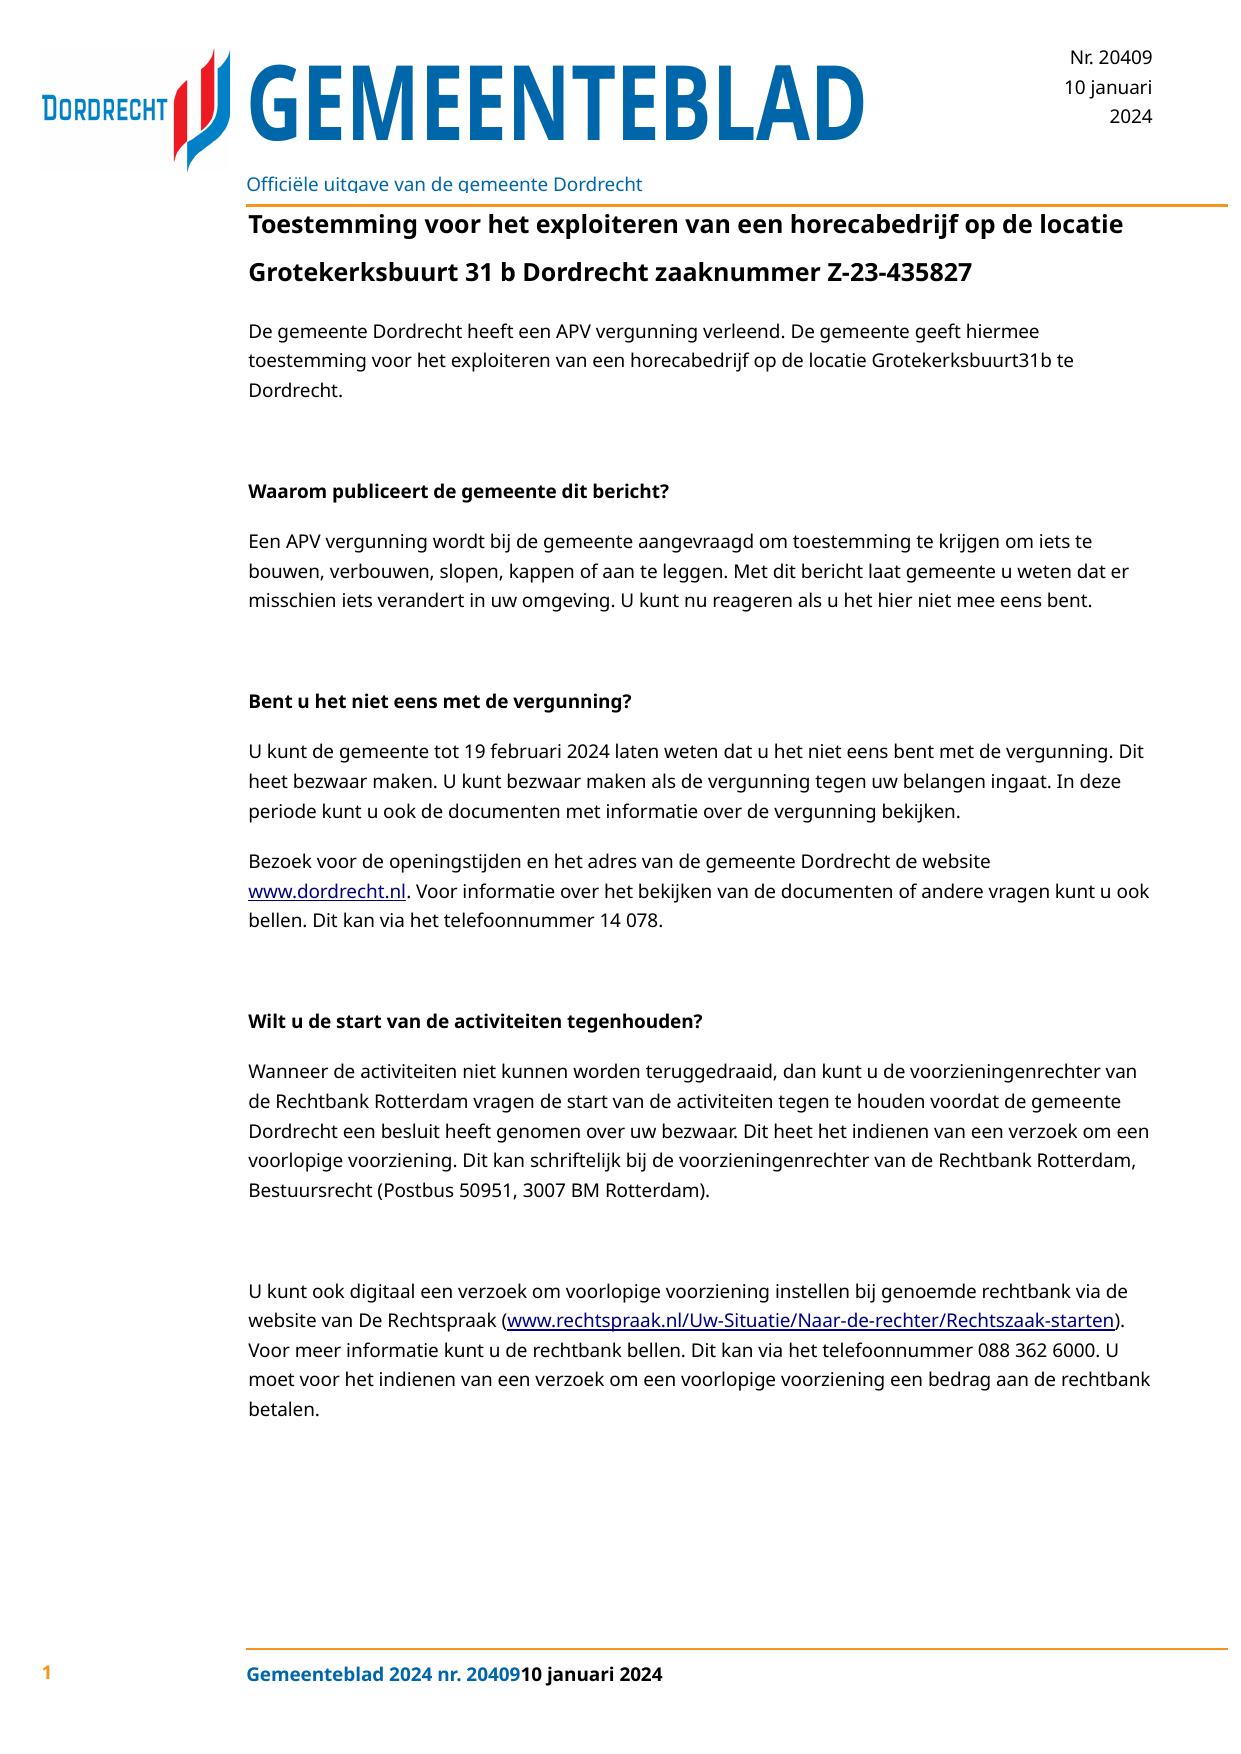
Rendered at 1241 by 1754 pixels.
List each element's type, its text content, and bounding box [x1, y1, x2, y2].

text Waarom publiceert de gemeente dit bericht? [248, 478, 1152, 504]
text U kunt de gemeente tot 19 februari 2024 laten weten dat u het niet eens bent met de vergunning. Dit heet bezwaar maken. U kunt bezwaar maken als de vergunning tegen uw belangen ingaat. In deze periode kunt u ook de documenten met informatie over de vergunning bekijken. [248, 739, 1152, 824]
text Toestemming voor het exploiteren van een horecabedrijf op de locatie Grotekerksbuurt 31 b Dordrecht zaaknummer Z-23-435827 [248, 207, 1152, 288]
text De gemeente Dordrecht heeft een APV vergunning verleend. De gemeente geeft hiermee toestemming voor het exploiteren van een horecabedrijf op de locatie Grotekerksbuurt31b te Dordrecht. [248, 318, 1152, 403]
text Bezoek voor de openingstijden en het adres van de gemeente Dordrecht de website www.dordrecht.nl. Voor informatie over het bekijken van de documenten of andere vragen kunt u ook bellen. Dit kan via het telefoonnummer 14 078. [248, 848, 1152, 933]
text Wilt u de start van de activiteiten tegenhouden? [248, 1008, 1152, 1034]
text Wanneer de activiteiten niet kunnen worden teruggedraaid, dan kunt u de voorzieningenrechter van de Rechtbank Rotterdam vragen de start van de activiteiten tegen te houden voordat de gemeente Dordrecht een besluit heeft genomen over uw bezwaar. Dit heet het indienen van een verzoek om een voorlopige voorziening. Dit kan schriftelijk bij de voorzieningenrechter van de Rechtbank Rotterdam, Bestuursrecht (Postbus 50951, 3007 BM Rotterdam). [248, 1059, 1152, 1203]
text U kunt ook digitaal een verzoek om voorlopige voorziening instellen bij genoemde rechtbank via de website van De Rechtspraak (www.rechtspraak.nl/Uw-Situatie/Naar-de-rechter/Rechtszaak-starten). Voor meer informatie kunt u de rechtbank bellen. Dit kan via het telefoonnummer 088 362 6000. U moet voor het indienen van een verzoek om een voorlopige voorziening een bedrag aan de rechtbank betalen. [248, 1278, 1152, 1422]
text Een APV vergunning wordt bij de gemeente aangevraagd om toestemming te krijgen om iets te bouwen, verbouwen, slopen, kappen of aan te leggen. Met dit bericht laat gemeente u weten dat er misschien iets verandert in uw omgeving. U kunt nu reageren als u het hier niet mee eens bent. [248, 528, 1152, 613]
picture [41, 47, 231, 172]
text Bent u het niet eens met de vergunning? [248, 688, 1152, 714]
